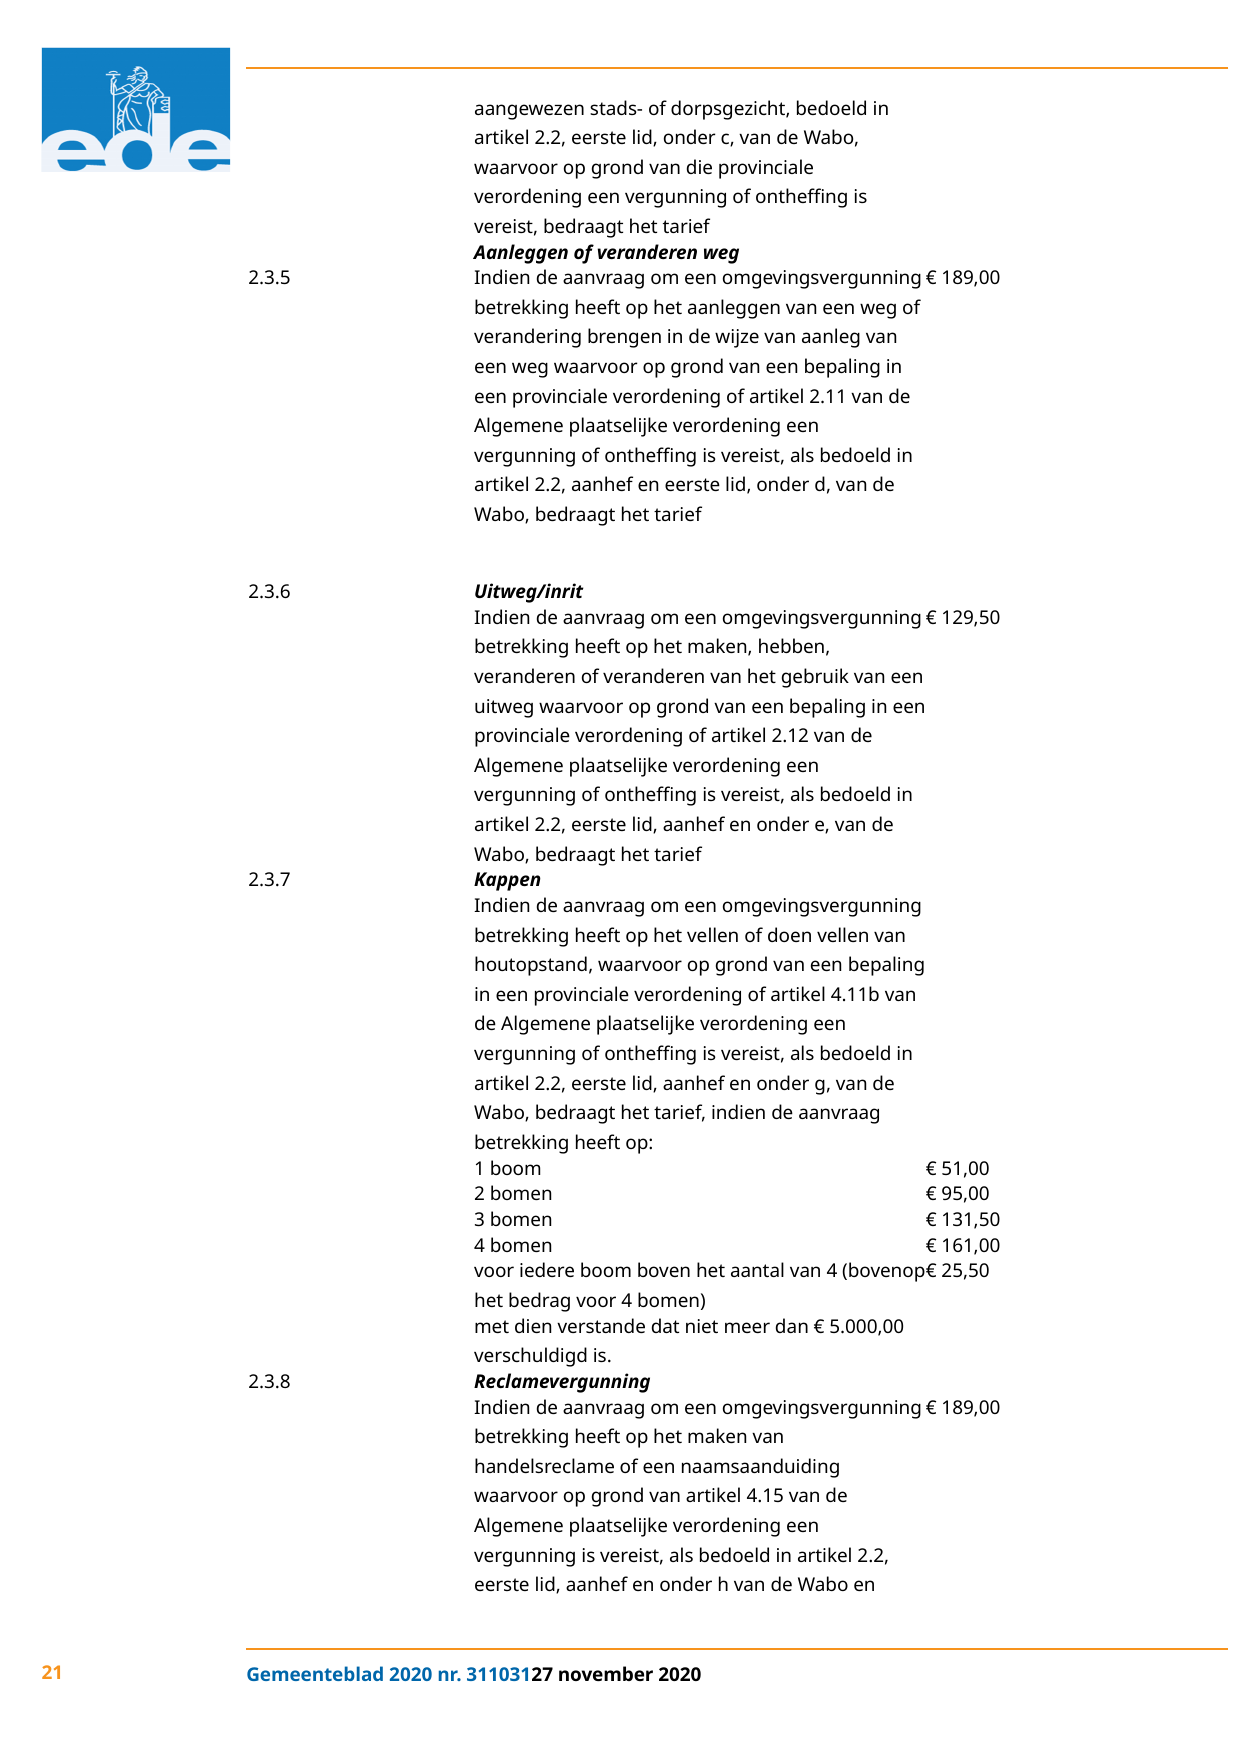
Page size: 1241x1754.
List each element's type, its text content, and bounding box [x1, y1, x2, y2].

table_cell 2.3.8 [248, 1368, 474, 1394]
table_cell 2 bomen [474, 1180, 926, 1206]
table_cell € 189,00 [926, 265, 1152, 527]
table_cell € 161,00 [926, 1232, 1152, 1258]
table_cell [248, 95, 474, 239]
table_cell Indien de aanvraag om een omgevingsvergunning betrekking heeft op het aanleggen van een weg of verandering brengen in de wijze van aanleg van een weg waarvoor op grond van een bepaling in een provinciale verordening of artikel 2.11 van de Algemene plaatselijke verordening een vergunning of ontheffing is vereist, als bedoeld in artikel 2.2, aanhef en eerste lid, onder d, van de Wabo, bedraagt het tarief [474, 265, 926, 527]
table_cell 2.3.5 [248, 265, 474, 527]
table_cell Indien de aanvraag om een omgevingsvergunning betrekking heeft op het maken, hebben, veranderen of veranderen van het gebruik van een uitweg waarvoor op grond van een bepaling in een provinciale verordening of artikel 2.12 van de Algemene plaatselijke verordening een vergunning of ontheffing is vereist, als bedoeld in artikel 2.2, eerste lid, aanhef en onder e, van de Wabo, bedraagt het tarief [474, 604, 926, 867]
table_cell [248, 1232, 474, 1258]
table_cell [248, 1258, 474, 1313]
table_cell [248, 553, 474, 578]
table_cell aangewezen stads- of dorpsgezicht, bedoeld in artikel 2.2, eerste lid, onder c, van de Wabo, waarvoor op grond van die provinciale verordening een vergunning of ontheffing is vereist, bedraagt het tarief [474, 95, 926, 239]
table_cell [926, 892, 1152, 1155]
table_cell [926, 1313, 1152, 1368]
table_cell [926, 239, 1152, 264]
table_cell € 131,50 [926, 1206, 1152, 1232]
table_cell [474, 527, 926, 553]
table_cell [926, 553, 1152, 578]
table_cell [248, 1206, 474, 1232]
table_cell 1 boom [474, 1155, 926, 1180]
table_cell [926, 867, 1152, 892]
table_cell € 129,50 [926, 604, 1152, 867]
table_cell 4 bomen [474, 1232, 926, 1258]
table_cell [248, 1313, 474, 1368]
table_cell [926, 1368, 1152, 1394]
table_cell € 51,00 [926, 1155, 1152, 1180]
table_cell [248, 527, 474, 553]
table_cell [474, 553, 926, 578]
table_cell Reclamevergunning [474, 1368, 926, 1394]
table_cell € 25,50 [926, 1258, 1152, 1313]
picture [41, 47, 231, 172]
table_cell Aanleggen of veranderen weg [474, 239, 926, 264]
table_cell [248, 1394, 474, 1597]
table_cell [248, 1180, 474, 1206]
table_cell met dien verstande dat niet meer dan € 5.000,00 verschuldigd is. [474, 1313, 926, 1368]
table_cell [248, 892, 474, 1155]
table_cell Indien de aanvraag om een omgevingsvergunning betrekking heeft op het maken van handelsreclame of een naamsaanduiding waarvoor op grond van artikel 4.15 van de Algemene plaatselijke verordening een vergunning is vereist, als bedoeld in artikel 2.2, eerste lid, aanhef en onder h van de Wabo en [474, 1394, 926, 1597]
table_cell Kappen [474, 867, 926, 892]
table_cell 2.3.6 [248, 579, 474, 604]
table_cell voor iedere boom boven het aantal van 4 (bovenop het bedrag voor 4 bomen) [474, 1258, 926, 1313]
table_cell 2.3.7 [248, 867, 474, 892]
table_cell [926, 579, 1152, 604]
table_cell Uitweg/inrit [474, 579, 926, 604]
table_cell [248, 1155, 474, 1180]
table_cell [926, 95, 1152, 239]
table_cell [926, 527, 1152, 553]
table_cell [248, 604, 474, 867]
table_cell Indien de aanvraag om een omgevingsvergunning betrekking heeft op het vellen of doen vellen van houtopstand, waarvoor op grond van een bepaling in een provinciale verordening of artikel 4.11b van de Algemene plaatselijke verordening een vergunning of ontheffing is vereist, als bedoeld in artikel 2.2, eerste lid, aanhef en onder g, van de Wabo, bedraagt het tarief, indien de aanvraag betrekking heeft op: [474, 892, 926, 1155]
table_cell 3 bomen [474, 1206, 926, 1232]
table_cell [248, 239, 474, 264]
table_cell € 95,00 [926, 1180, 1152, 1206]
table_cell € 189,00 [926, 1394, 1152, 1597]
